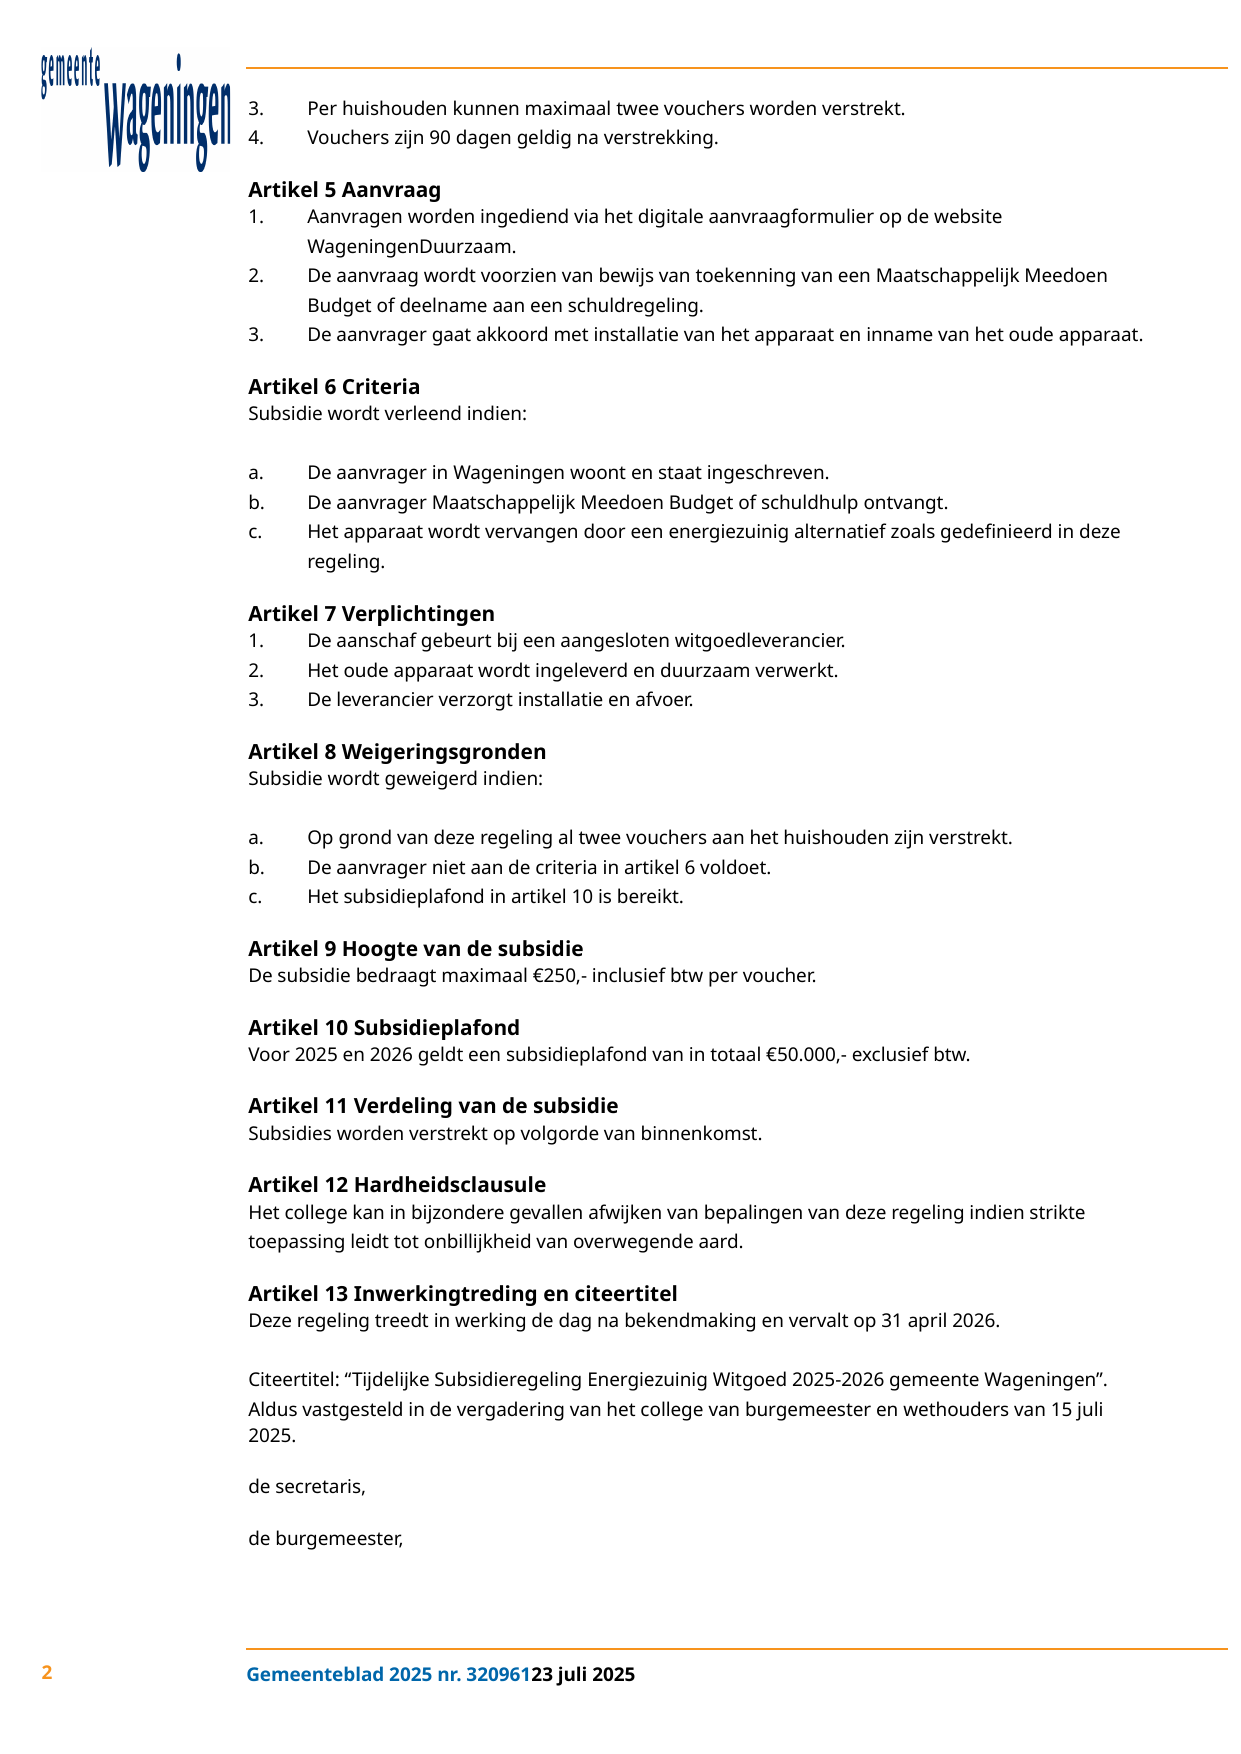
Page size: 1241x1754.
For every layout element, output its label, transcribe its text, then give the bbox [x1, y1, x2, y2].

list Per huishouden kunnen maximaal twee vouchers worden verstrekt. [248, 95, 1152, 121]
text Voor 2025 en 2026 geldt een subsidieplafond van in totaal €50.000,- exclusief btw. [248, 1041, 1152, 1067]
list Op grond van deze regeling al twee vouchers aan het huishouden zijn verstrekt. [248, 824, 1152, 850]
text Aldus vastgesteld in de vergadering van het college van burgemeester en wethouders van 15 juli 2025. [248, 1396, 1152, 1448]
text Artikel 7 Verplichtingen [248, 599, 1152, 627]
text Artikel 13 Inwerkingtreding en citeertitel [248, 1279, 1152, 1307]
text De subsidie bedraagt maximaal €250,- inclusief btw per voucher. [248, 962, 1152, 988]
text Het college kan in bijzondere gevallen afwijken van bepalingen van deze regeling indien strikte toepassing leidt tot onbillijkheid van overwegende aard. [248, 1199, 1152, 1254]
text Artikel 11 Verdeling van de subsidie [248, 1092, 1152, 1120]
list De leverancier verzorgt installatie en afvoer. [248, 686, 1152, 712]
text Artikel 5 Aanvraag [248, 175, 1152, 203]
text Artikel 9 Hoogte van de subsidie [248, 934, 1152, 962]
list Het apparaat wordt vervangen door een energiezuinig alternatief zoals gedefinieerd in deze regeling. [248, 519, 1152, 574]
text Subsidies worden verstrekt op volgorde van binnenkomst. [248, 1120, 1152, 1146]
text Subsidie wordt verleend indien: [248, 400, 1152, 426]
list De aanvrager niet aan de criteria in artikel 6 voldoet. [248, 854, 1152, 880]
list Het oude apparaat wordt ingeleverd en duurzaam verwerkt. [248, 657, 1152, 682]
text Artikel 6 Criteria [248, 372, 1152, 400]
list De aanvrager in Wageningen woont en staat ingeschreven. [248, 459, 1152, 485]
text Subsidie wordt geweigerd indien: [248, 765, 1152, 791]
list De aanvrager Maatschappelijk Meedoen Budget of schuldhulp ontvangt. [248, 489, 1152, 515]
text de burgemeester, [248, 1525, 1152, 1551]
text Deze regeling treedt in werking de dag na bekendmaking en vervalt op 31 april 2026. [248, 1307, 1152, 1333]
text Citeertitel: “Tijdelijke Subsidieregeling Energiezuinig Witgoed 2025-2026 gemeente Wageningen”. [248, 1367, 1152, 1392]
text de secretaris, [248, 1473, 1152, 1499]
list De aanvraag wordt voorzien van bewijs van toekenning van een Maatschappelijk Meedoen Budget of deelname aan een schuldregeling. [248, 262, 1152, 318]
list De aanvrager gaat akkoord met installatie van het apparaat en inname van het oude apparaat. [248, 322, 1152, 347]
text Artikel 10 Subsidieplafond [248, 1013, 1152, 1041]
list Het subsidieplafond in artikel 10 is bereikt. [248, 883, 1152, 909]
text Artikel 12 Hardheidsclausule [248, 1171, 1152, 1199]
picture [41, 47, 231, 172]
list Vouchers zijn 90 dagen geldig na verstrekking. [248, 124, 1152, 150]
list De aanschaf gebeurt bij een aangesloten witgoedleverancier. [248, 627, 1152, 653]
text Artikel 8 Weigeringsgronden [248, 737, 1152, 765]
list Aanvragen worden ingediend via het digitale aanvraagformulier op de website WageningenDuurzaam. [248, 203, 1152, 258]
